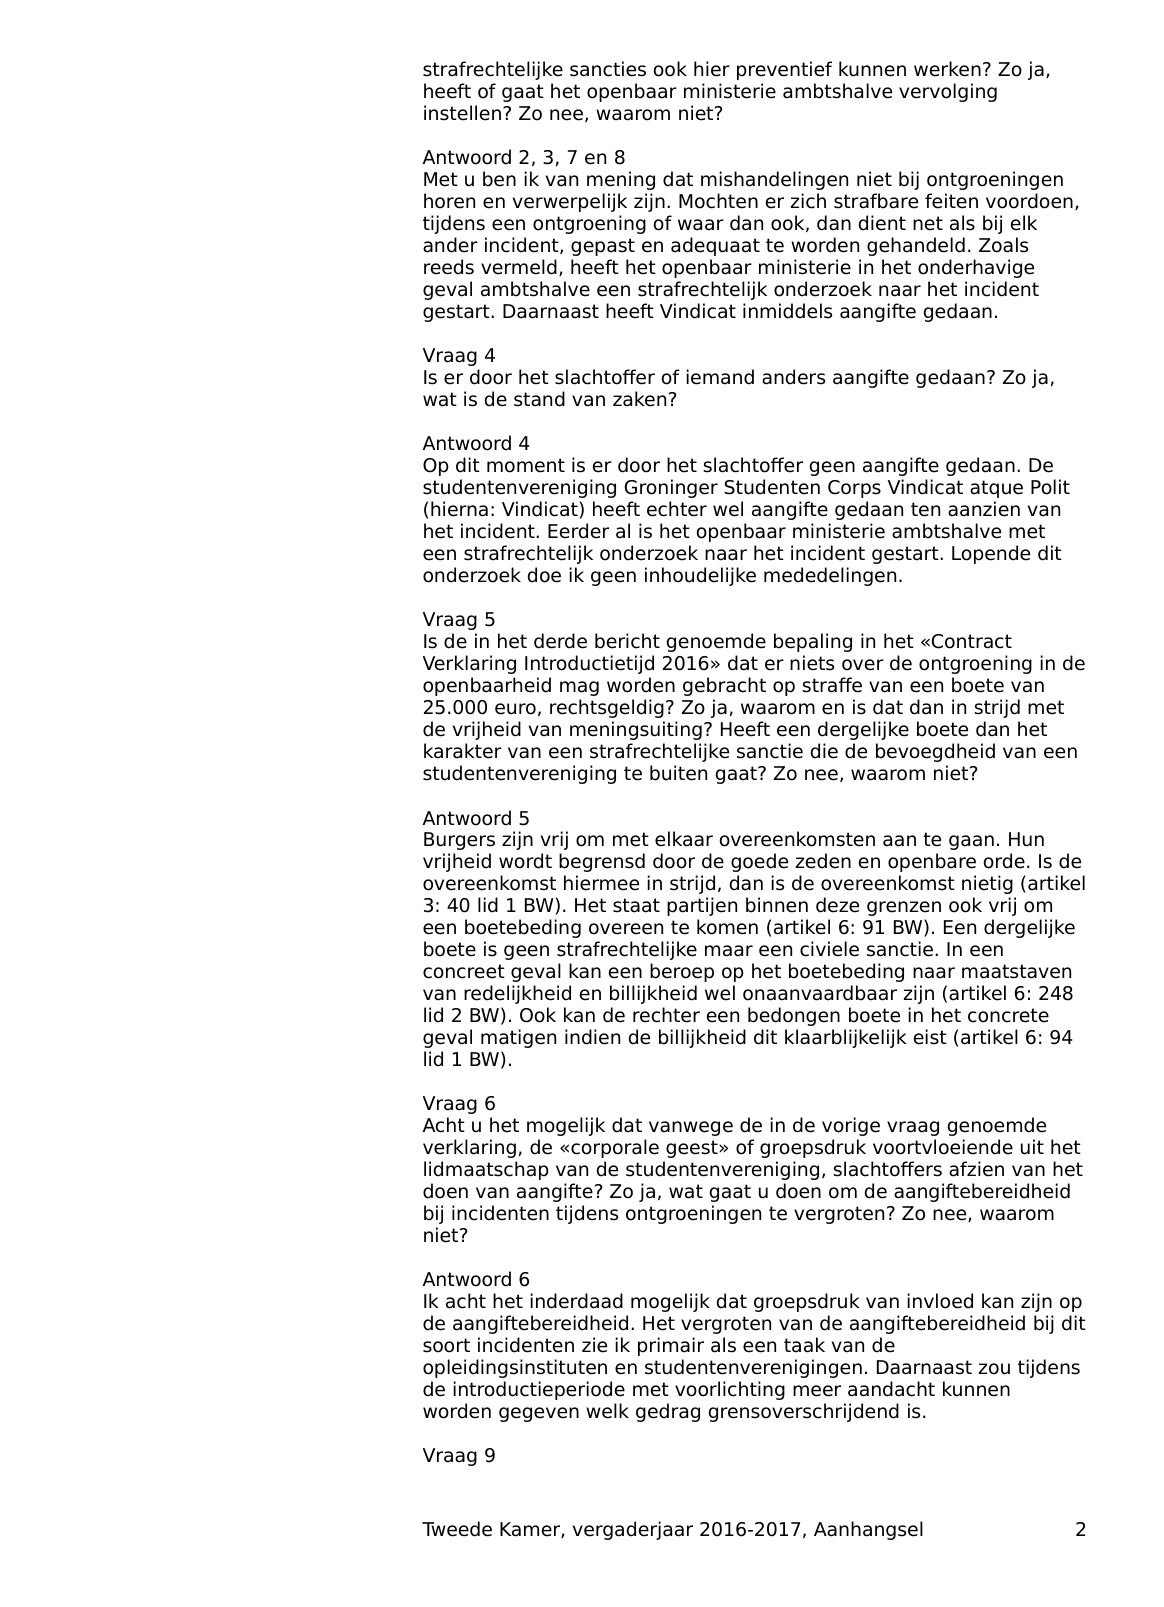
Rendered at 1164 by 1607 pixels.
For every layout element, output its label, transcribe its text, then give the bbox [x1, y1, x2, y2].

text Ik acht het inderdaad mogelijk dat groepsdruk van invloed kan zijn op de aangiftebereidheid. Het vergroten van de aangiftebereidheid bij dit soort incidenten zie ik primair als een taak van de opleidingsinstituten en studentenverenigingen. Daarnaast zou tijdens de introductieperiode met voorlichting meer aandacht kunnen worden gegeven welk gedrag grensoverschrijdend is. [422, 1291, 1087, 1423]
text Antwoord 2, 3, 7 en 8 [422, 147, 1087, 169]
text Is de in het derde bericht genoemde bepaling in het «Contract Verklaring Introductietijd 2016» dat er niets over de ontgroening in de openbaarheid mag worden gebracht op straffe van een boete van 25.000 euro, rechtsgeldig? Zo ja, waarom en is dat dan in strijd met de vrijheid van meningsuiting? Heeft een dergelijke boete dan het karakter van een strafrechtelijke sanctie die de bevoegdheid van een studentenvereniging te buiten gaat? Zo nee, waarom niet? [422, 631, 1087, 785]
text Vraag 9 [422, 1445, 1087, 1467]
text Antwoord 5 [422, 807, 1087, 829]
text Antwoord 4 [422, 433, 1087, 455]
text Antwoord 6 [422, 1269, 1087, 1291]
text Vraag 6 [422, 1093, 1087, 1115]
text Met u ben ik van mening dat mishandelingen niet bij ontgroeningen horen en verwerpelijk zijn. Mochten er zich strafbare feiten voordoen, tijdens een ontgroening of waar dan ook, dan dient net als bij elk ander incident, gepast en adequaat te worden gehandeld. Zoals reeds vermeld, heeft het openbaar ministerie in het onderhavige geval ambtshalve een strafrechtelijk onderzoek naar het incident gestart. Daarnaast heeft Vindicat inmiddels aangifte gedaan. [422, 169, 1087, 323]
text Op dit moment is er door het slachtoffer geen aangifte gedaan. De studentenvereniging Groninger Studenten Corps Vindicat atque Polit (hierna: Vindicat) heeft echter wel aangifte gedaan ten aanzien van het incident. Eerder al is het openbaar ministerie ambtshalve met een strafrechtelijk onderzoek naar het incident gestart. Lopende dit onderzoek doe ik geen inhoudelijke mededelingen. [422, 455, 1087, 587]
text Acht u het mogelijk dat vanwege de in de vorige vraag genoemde verklaring, de «corporale geest» of groepsdruk voortvloeiende uit het lidmaatschap van de studentenvereniging, slachtoffers afzien van het doen van aangifte? Zo ja, wat gaat u doen om de aangiftebereidheid bij incidenten tijdens ontgroeningen te vergroten? Zo nee, waarom niet? [422, 1115, 1087, 1247]
text strafrechtelijke sancties ook hier preventief kunnen werken? Zo ja, heeft of gaat het openbaar ministerie ambtshalve vervolging instellen? Zo nee, waarom niet? [422, 59, 1087, 125]
text Vraag 5 [422, 609, 1087, 631]
text Is er door het slachtoffer of iemand anders aangifte gedaan? Zo ja, wat is de stand van zaken? [422, 367, 1087, 411]
text Burgers zijn vrij om met elkaar overeenkomsten aan te gaan. Hun vrijheid wordt begrensd door de goede zeden en openbare orde. Is de overeenkomst hiermee in strijd, dan is de overeenkomst nietig (artikel 3: 40 lid 1 BW). Het staat partijen binnen deze grenzen ook vrij om een boetebeding overeen te komen (artikel 6: 91 BW). Een dergelijke boete is geen strafrechtelijke maar een civiele sanctie. In een concreet geval kan een beroep op het boetebeding naar maatstaven van redelijkheid en billijkheid wel onaanvaardbaar zijn (artikel 6: 248 lid 2 BW). Ook kan de rechter een bedongen boete in het concrete geval matigen indien de billijkheid dit klaarblijkelijk eist (artikel 6: 94 lid 1 BW). [422, 829, 1087, 1071]
text Vraag 4 [422, 345, 1087, 367]
